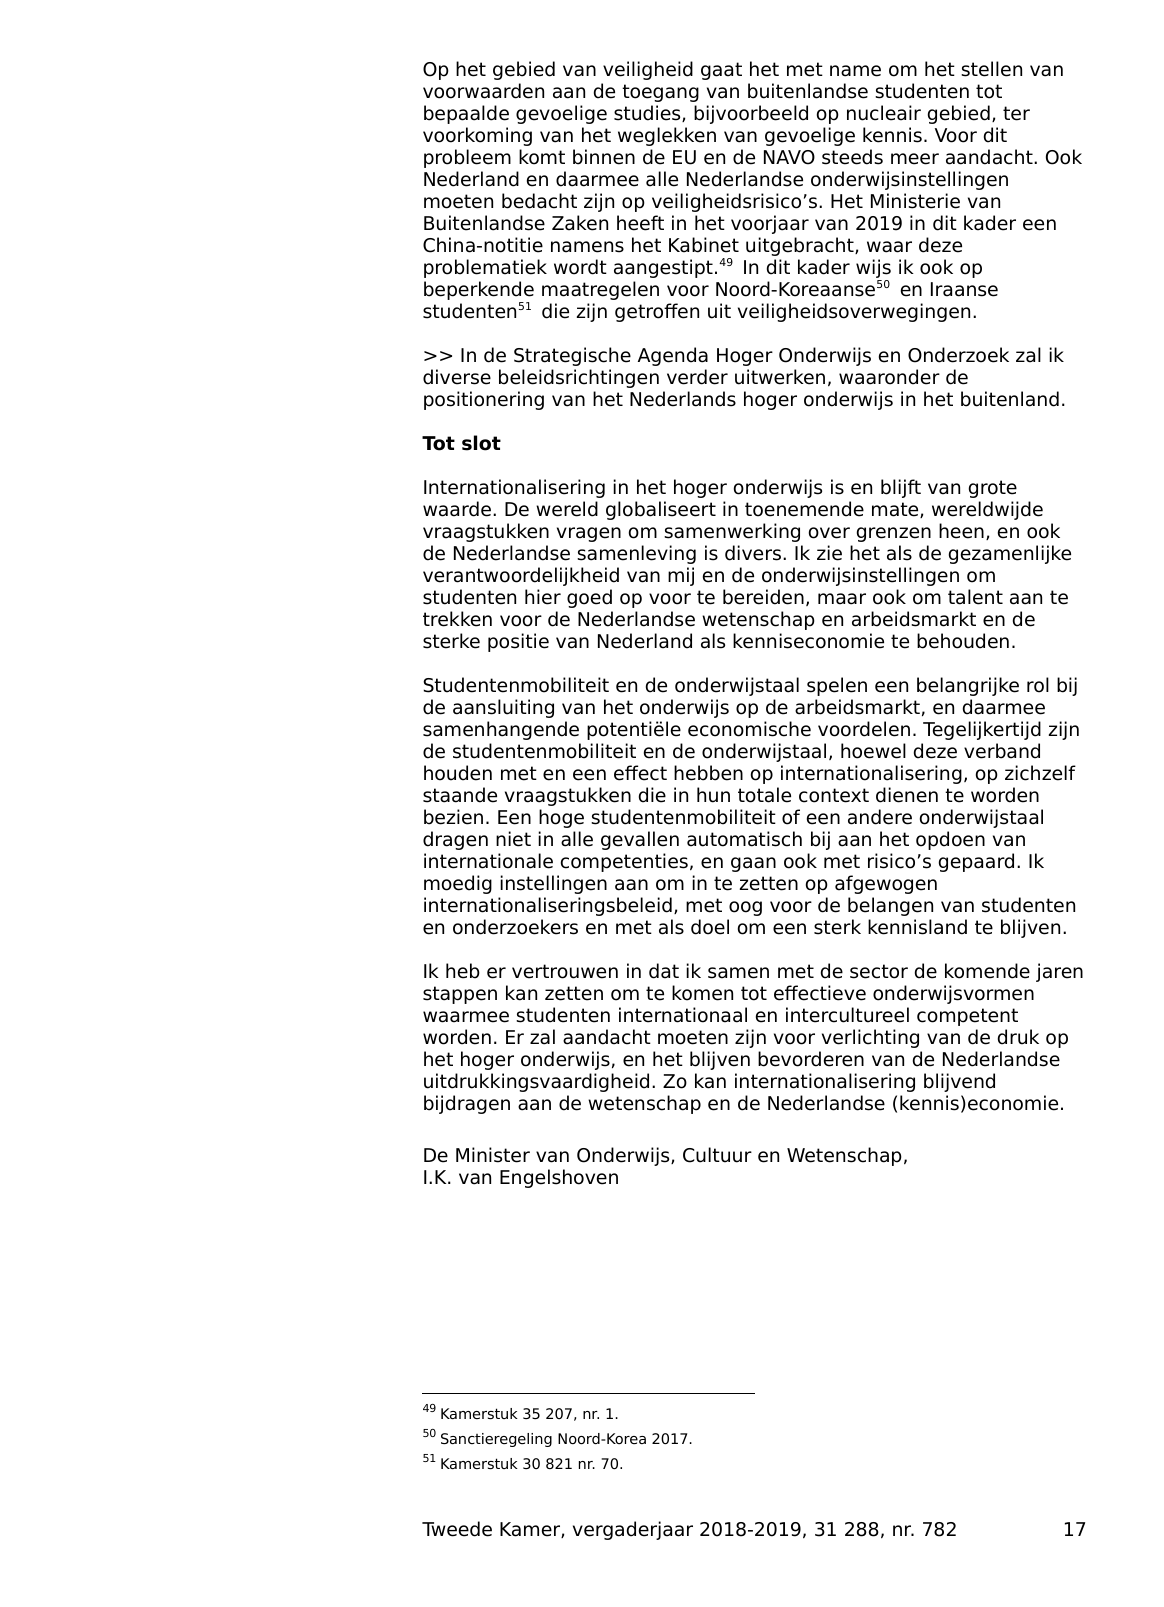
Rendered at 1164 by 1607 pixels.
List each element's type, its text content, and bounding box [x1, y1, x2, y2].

text Op het gebied van veiligheid gaat het met name om het stellen van voorwaarden aan de toegang van buitenlandse studenten tot bepaalde gevoelige studies, bijvoorbeeld op nucleair gebied, ter voorkoming van het weglekken van gevoelige kennis. Voor dit probleem komt binnen de EU en de NAVO steeds meer aandacht. Ook Nederland en daarmee alle Nederlandse onderwijsinstellingen moeten bedacht zijn op veiligheidsrisico’s. Het Ministerie van Buitenlandse Zaken heeft in het voorjaar van 2019 in dit kader een China-notitie namens het Kabinet uitgebracht, waar deze problematiek wordt aangestipt. In dit kader wijs ik ook op beperkende maatregelen voor Noord-Koreaanse en Iraanse studenten die zijn getroffen uit veiligheidsoverwegingen. [422, 59, 1087, 323]
text Ik heb er vertrouwen in dat ik samen met de sector de komende jaren stappen kan zetten om te komen tot effectieve onderwijsvormen waarmee studenten internationaal en intercultureel competent worden. Er zal aandacht moeten zijn voor verlichting van de druk op het hoger onderwijs, en het blijven bevorderen van de Nederlandse uitdrukkingsvaardigheid. Zo kan internationalisering blijvend bijdragen aan de wetenschap en de Nederlandse (kennis)economie. [422, 961, 1087, 1115]
text De Minister van Onderwijs, Cultuur en Wetenschap, I.K. van Engelshoven [422, 1145, 1087, 1189]
text >> In de Strategische Agenda Hoger Onderwijs en Onderzoek zal ik diverse beleidsrichtingen verder uitwerken, waaronder de positionering van het Nederlands hoger onderwijs in het buitenland. [422, 345, 1087, 411]
text Internationalisering in het hoger onderwijs is en blijft van grote waarde. De wereld globaliseert in toenemende mate, wereldwijde vraagstukken vragen om samenwerking over grenzen heen, en ook de Nederlandse samenleving is divers. Ik zie het als de gezamenlijke verantwoordelijkheid van mij en de onderwijsinstellingen om studenten hier goed op voor te bereiden, maar ook om talent aan te trekken voor de Nederlandse wetenschap en arbeidsmarkt en de sterke positie van Nederland als kenniseconomie te behouden. [422, 477, 1087, 653]
text Studentenmobiliteit en de onderwijstaal spelen een belangrijke rol bij de aansluiting van het onderwijs op de arbeidsmarkt, en daarmee samenhangende potentiële economische voordelen. Tegelijkertijd zijn de studentenmobiliteit en de onderwijstaal, hoewel deze verband houden met en een effect hebben op internationalisering, op zichzelf staande vraagstukken die in hun totale context dienen te worden bezien. Een hoge studentenmobiliteit of een andere onderwijstaal dragen niet in alle gevallen automatisch bij aan het opdoen van internationale competenties, en gaan ook met risico’s gepaard. Ik moedig instellingen aan om in te zetten op afgewogen internationaliseringsbeleid, met oog voor de belangen van studenten en onderzoekers en met als doel om een sterk kennisland te blijven. [422, 675, 1087, 939]
text Kamerstuk 30 821 nr. 70. [422, 1452, 1087, 1474]
text Kamerstuk 35 207, nr. 1. [422, 1402, 1087, 1424]
text Sanctieregeling Noord-Korea 2017. [422, 1427, 1087, 1449]
subtitle Tot slot [422, 433, 1087, 455]
